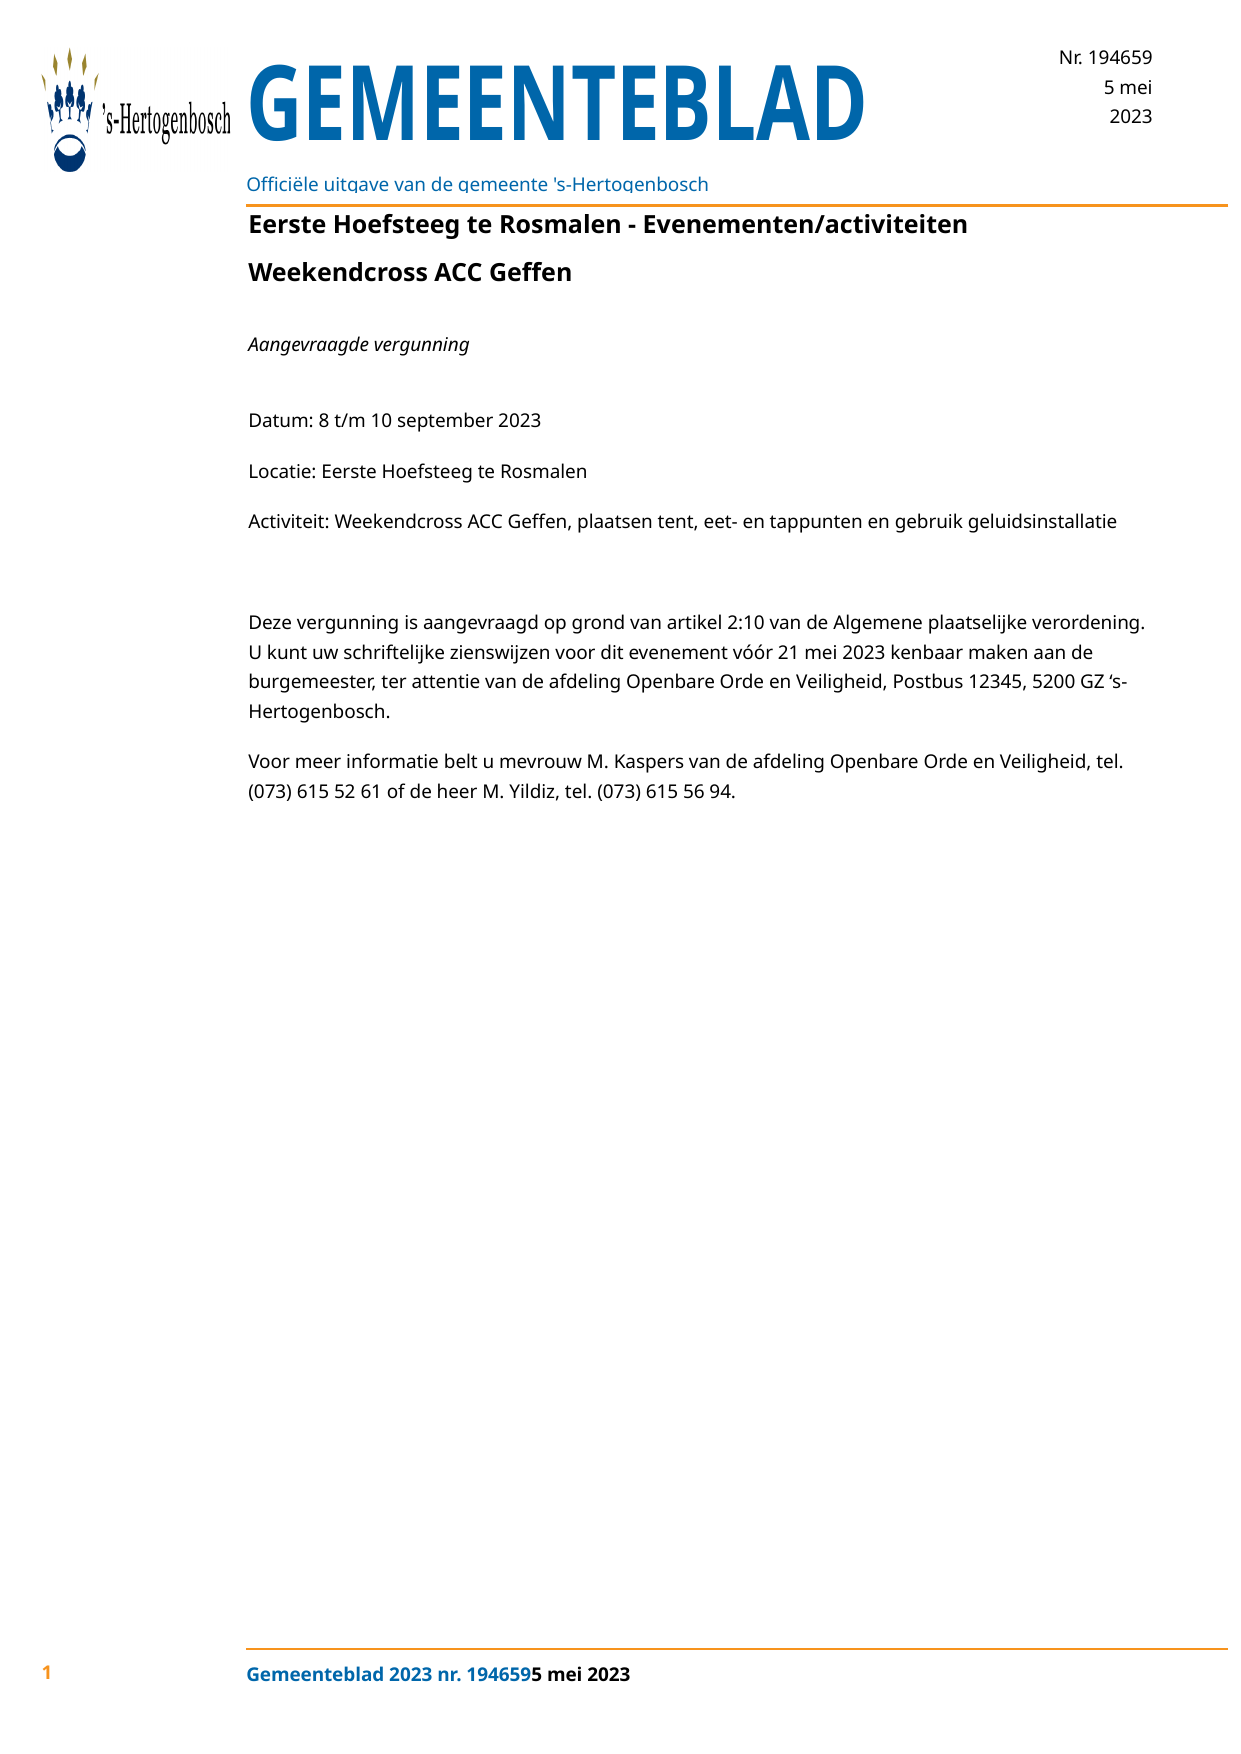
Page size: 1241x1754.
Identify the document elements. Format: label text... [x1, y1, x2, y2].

text Datum: 8 t/m 10 september 2023 [248, 408, 1152, 433]
text Aangevraagde vergunning [248, 331, 1152, 357]
text Activiteit: Weekendcross ACC Geffen, plaatsen tent, eet- en tappunten en gebruik geluidsinstallatie [248, 508, 1152, 534]
text Locatie: Eerste Hoefsteeg te Rosmalen [248, 458, 1152, 484]
text Voor meer informatie belt u mevrouw M. Kaspers van de afdeling Openbare Orde en Veiligheid, tel. (073) 615 52 61 of de heer M. Yildiz, tel. (073) 615 56 94. [248, 748, 1152, 804]
picture [41, 47, 231, 172]
text Eerste Hoefsteeg te Rosmalen - Evenementen/activiteiten Weekendcross ACC Geffen [248, 207, 1152, 288]
text Deze vergunning is aangevraagd op grond van artikel 2:10 van de Algemene plaatselijke verordening. U kunt uw schriftelijke zienswijzen voor dit evenement vóór 21 mei 2023 kenbaar maken aan de burgemeester, ter attentie van de afdeling Openbare Orde en Veiligheid, Postbus 12345, 5200 GZ ‘s-Hertogenbosch. [248, 609, 1152, 724]
